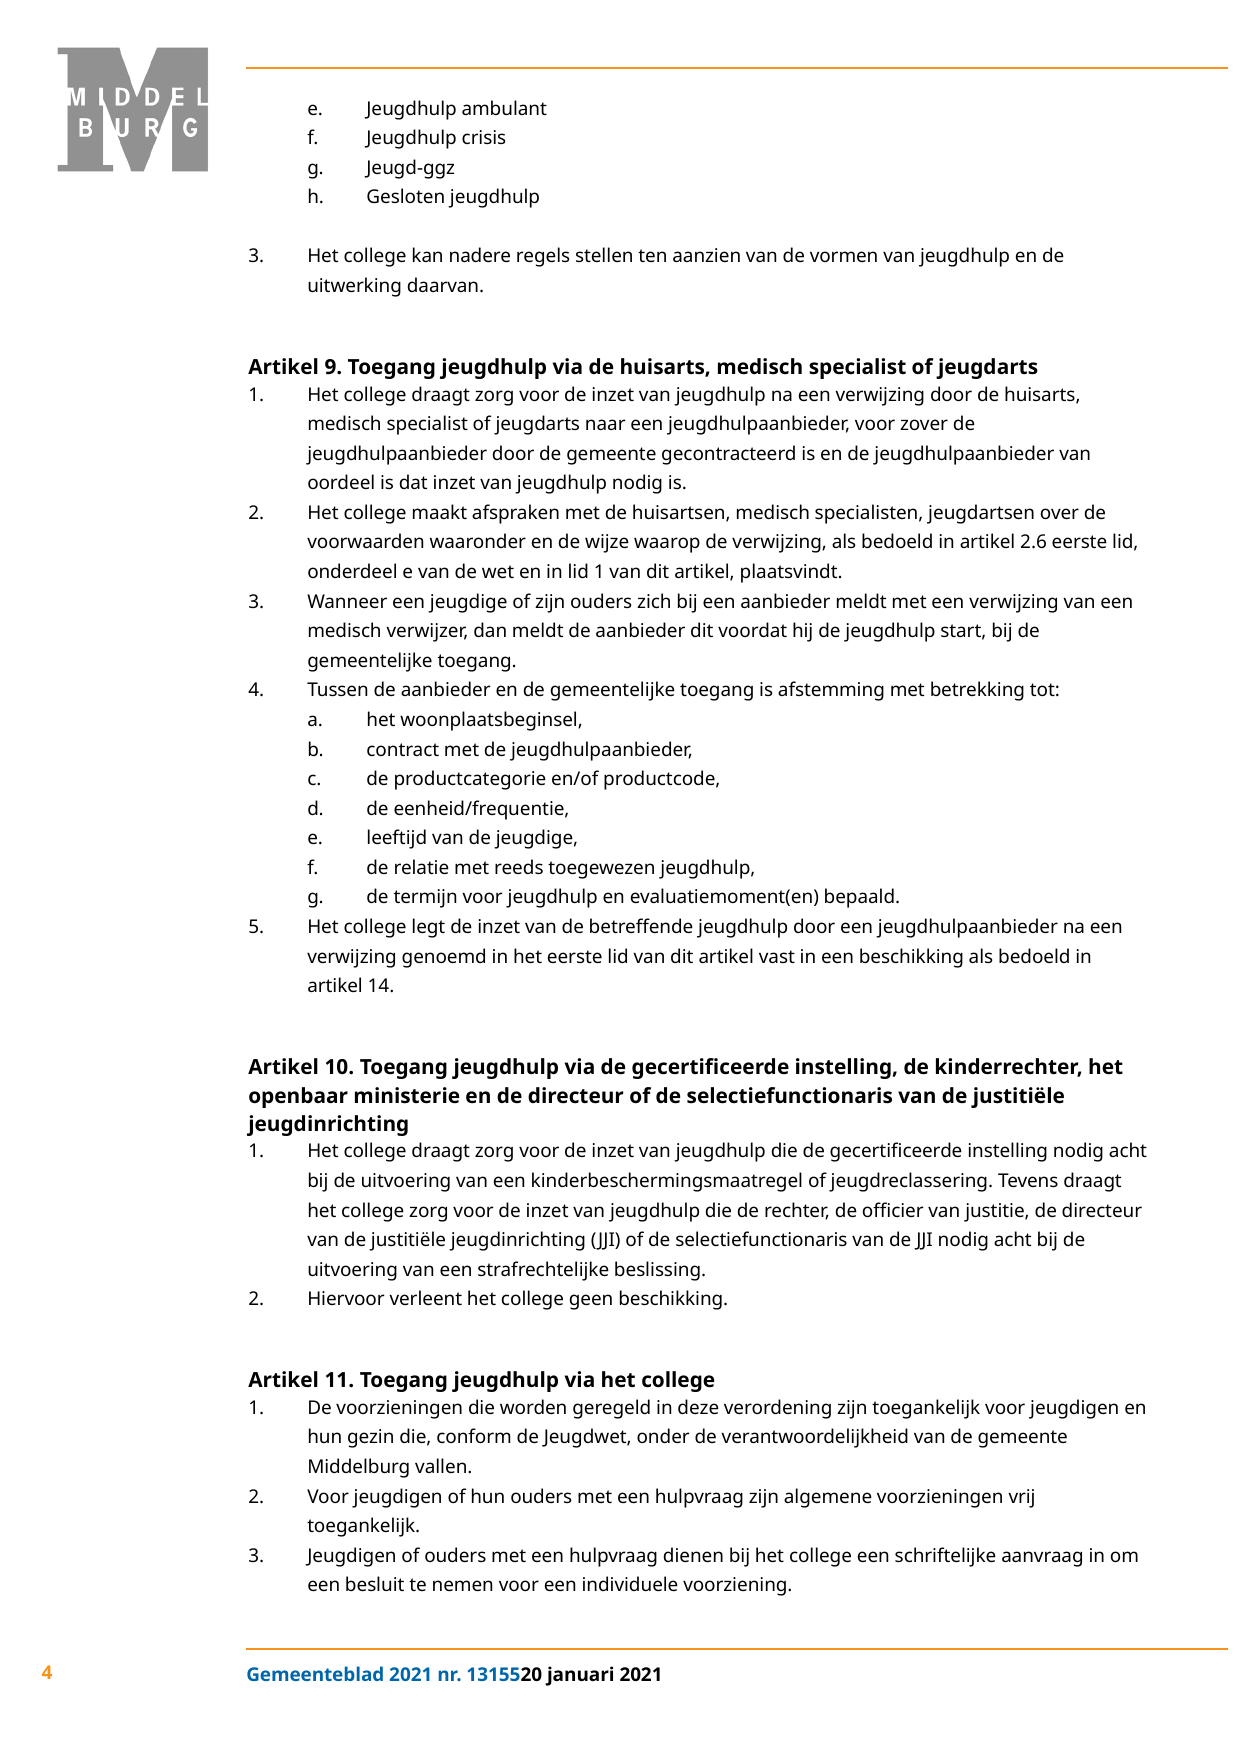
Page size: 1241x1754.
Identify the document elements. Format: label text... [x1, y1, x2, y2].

list Jeugdigen of ouders met een hulpvraag dienen bij het college een schriftelijke aanvraag in om een besluit te nemen voor een individuele voorziening. [248, 1542, 1152, 1597]
list de termijn voor jeugdhulp en evaluatiemoment(en) bepaald. [307, 884, 1152, 909]
text Artikel 11. Toegang jeugdhulp via het college [248, 1366, 1152, 1394]
list Jeugdhulp crisis [307, 124, 1152, 150]
list Wanneer een jeugdige of zijn ouders zich bij een aanbieder meldt met een verwijzing van een medisch verwijzer, dan meldt de aanbieder dit voordat hij de jeugdhulp start, bij de gemeentelijke toegang. [248, 588, 1152, 673]
list Het college legt de inzet van de betreffende jeugdhulp door een jeugdhulpaanbieder na een verwijzing genoemd in het eerste lid van dit artikel vast in een beschikking als bedoeld in artikel 14. [248, 913, 1152, 998]
list Gesloten jeugdhulp [307, 183, 1152, 209]
list Het college maakt afspraken met de huisartsen, medisch specialisten, jeugdartsen over de voorwaarden waaronder en de wijze waarop de verwijzing, als bedoeld in artikel 2.6 eerste lid, onderdeel e van de wet en in lid 1 van dit artikel, plaatsvindt. [248, 499, 1152, 584]
list Tussen de aanbieder en de gemeentelijke toegang is afstemming met betrekking tot: [248, 677, 1152, 702]
list de relatie met reeds toegewezen jeugdhulp, [307, 854, 1152, 880]
list Jeugdhulp ambulant [307, 95, 1152, 121]
list contract met de jeugdhulpaanbieder, [307, 736, 1152, 761]
list de productcategorie en/of productcode, [307, 765, 1152, 791]
list Jeugd-ggz [307, 154, 1152, 180]
list het woonplaatsbeginsel, [307, 706, 1152, 732]
list de eenheid/frequentie, [307, 795, 1152, 821]
picture [41, 47, 231, 172]
list Het college draagt zorg voor de inzet van jeugdhulp na een verwijzing door de huisarts, medisch specialist of jeugdarts naar een jeugdhulpaanbieder, voor zover de jeugdhulpaanbieder door de gemeente gecontracteerd is en de jeugdhulpaanbieder van oordeel is dat inzet van jeugdhulp nodig is. [248, 381, 1152, 495]
list Voor jeugdigen of hun ouders met een hulpvraag zijn algemene voorzieningen vrij toegankelijk. [248, 1483, 1152, 1538]
text Artikel 10. Toegang jeugdhulp via de gecertificeerde instelling, de kinderrechter, het openbaar ministerie en de directeur of de selectiefunctionaris van de justitiële jeugdinrichting [248, 1052, 1152, 1138]
text Artikel 9. Toegang jeugdhulp via de huisarts, medisch specialist of jeugdarts [248, 352, 1152, 381]
list Het college kan nadere regels stellen ten aanzien van de vormen van jeugdhulp en de uitwerking daarvan. [248, 243, 1152, 298]
list De voorzieningen die worden geregeld in deze verordening zijn toegankelijk voor jeugdigen en hun gezin die, conform de Jeugdwet, onder de verantwoordelijkheid van de gemeente Middelburg vallen. [248, 1394, 1152, 1479]
list Hiervoor verleent het college geen beschikking. [248, 1286, 1152, 1311]
list leeftijd van de jeugdige, [307, 824, 1152, 850]
list Het college draagt zorg voor de inzet van jeugdhulp die de gecertificeerde instelling nodig acht bij de uitvoering van een kinderbeschermingsmaatregel of jeugdreclassering. Tevens draagt het college zorg voor de inzet van jeugdhulp die de rechter, de officier van justitie, de directeur van de justitiële jeugdinrichting (JJI) of de selectiefunctionaris van de JJI nodig acht bij de uitvoering van een strafrechtelijke beslissing. [248, 1138, 1152, 1282]
